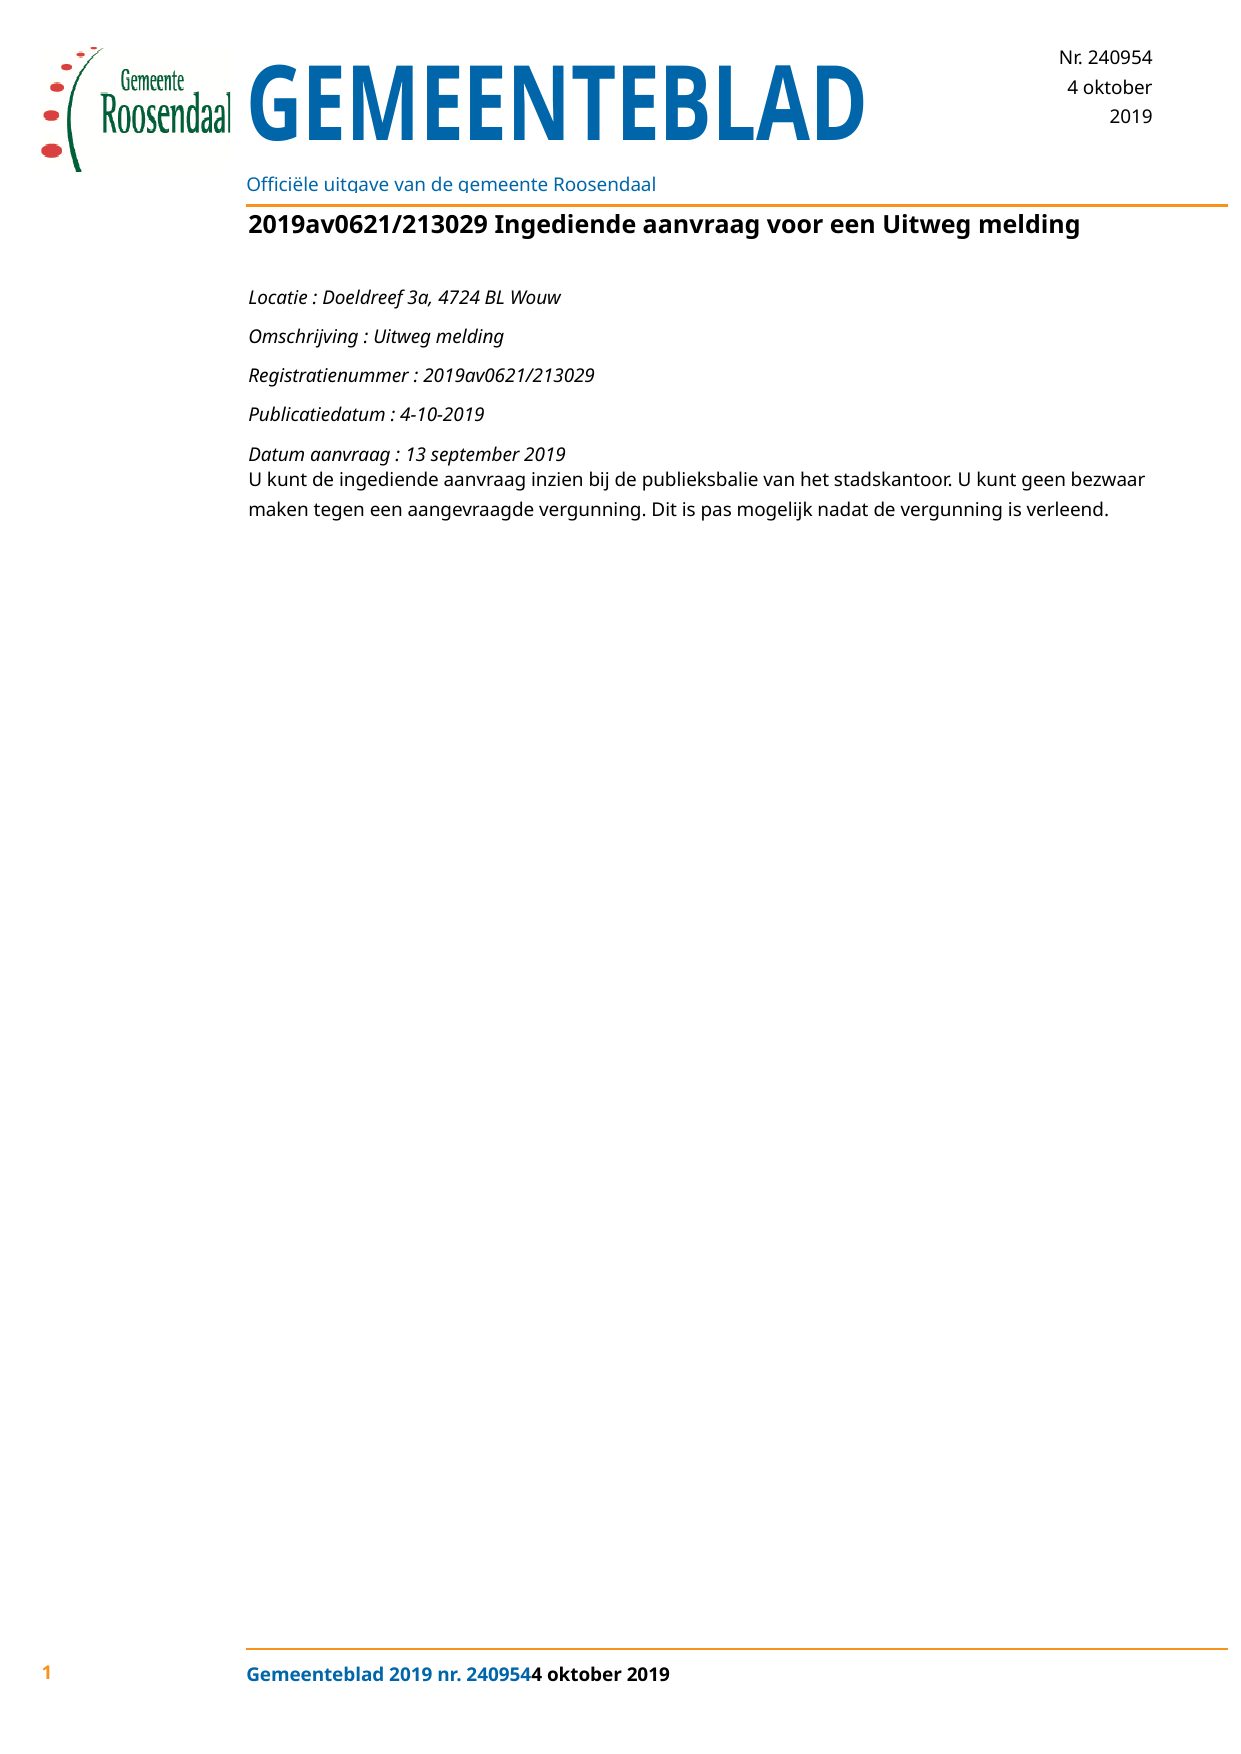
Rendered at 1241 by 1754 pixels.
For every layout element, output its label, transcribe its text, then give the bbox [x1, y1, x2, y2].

text Locatie : Doeldreef 3a, 4724 BL Wouw [248, 284, 1152, 309]
text Datum aanvraag : 13 september 2019 [248, 441, 1152, 467]
text 2019av0621/213029 Ingediende aanvraag voor een Uitweg melding [248, 207, 1152, 241]
text Omschrijving : Uitweg melding [248, 323, 1152, 349]
picture [41, 47, 231, 172]
text Publicatiedatum : 4-10-2019 [248, 402, 1152, 427]
text Registratienummer : 2019av0621/213029 [248, 362, 1152, 388]
text U kunt de ingediende aanvraag inzien bij de publieksbalie van het stadskantoor. U kunt geen bezwaar maken tegen een aangevraagde vergunning. Dit is pas mogelijk nadat de vergunning is verleend. [248, 467, 1152, 522]
